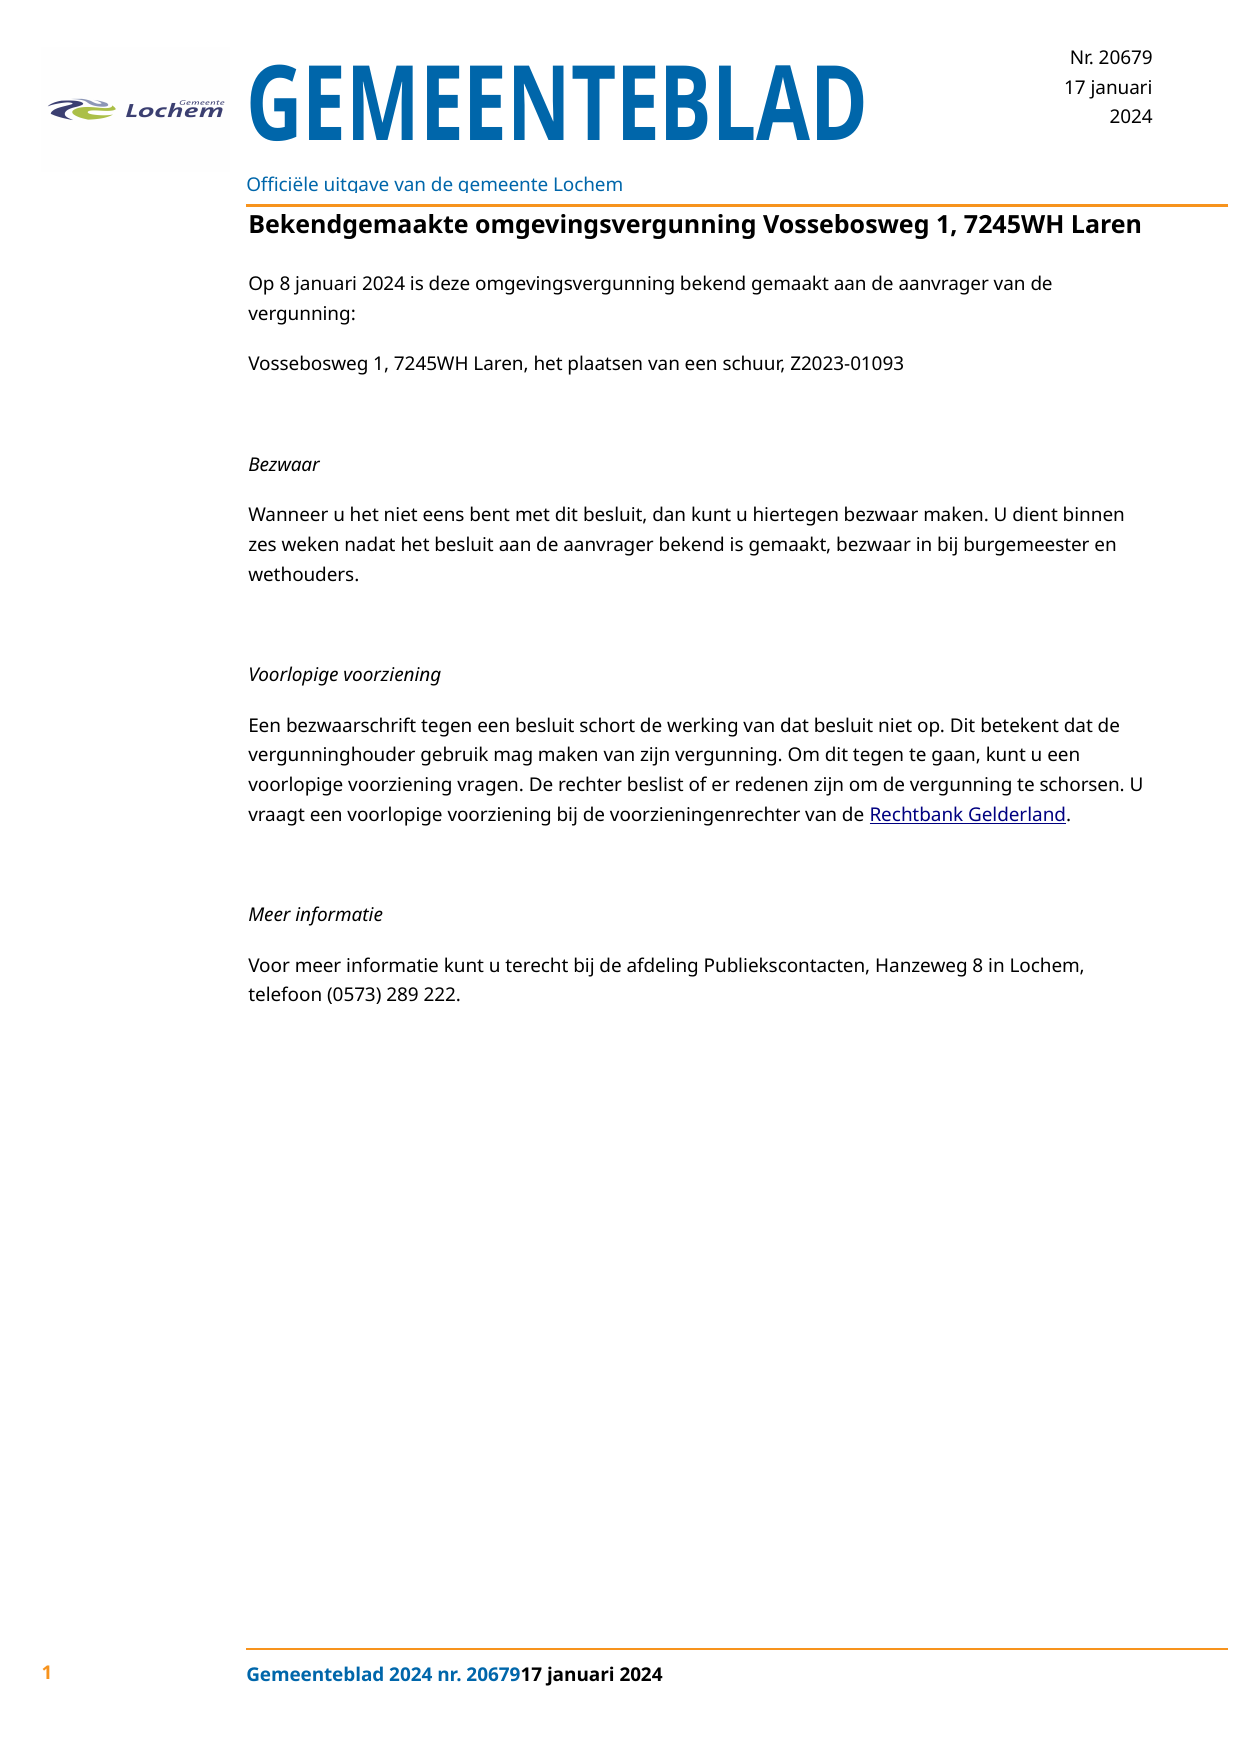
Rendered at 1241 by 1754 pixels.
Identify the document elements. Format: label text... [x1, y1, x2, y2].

text Op 8 januari 2024 is deze omgevingsvergunning bekend gemaakt aan de aanvrager van de vergunning: [248, 270, 1152, 326]
text Vossebosweg 1, 7245WH Laren, het plaatsen van een schuur, Z2023-01093 [248, 350, 1152, 376]
text Een bezwaarschrift tegen een besluit schort de werking van dat besluit niet op. Dit betekent dat de vergunninghouder gebruik mag maken van zijn vergunning. Om dit tegen te gaan, kunt u een voorlopige voorziening vragen. De rechter beslist of er redenen zijn om de vergunning te schorsen. U vraagt een voorlopige voorziening bij de voorzieningenrechter van de Rechtbank Gelderland. [248, 712, 1152, 826]
picture [41, 47, 231, 172]
text Voorlopige voorziening [248, 662, 1152, 687]
text Voor meer informatie kunt u terecht bij de afdeling Publiekscontacten, Hanzeweg 8 in Lochem, telefoon (0573) 289 222. [248, 952, 1152, 1007]
text Meer informatie [248, 902, 1152, 927]
text Bekendgemaakte omgevingsvergunning Vossebosweg 1, 7245WH Laren [248, 207, 1152, 241]
text Wanneer u het niet eens bent met dit besluit, dan kunt u hiertegen bezwaar maken. U dient binnen zes weken nadat het besluit aan de aanvrager bekend is gemaakt, bezwaar in bij burgemeester en wethouders. [248, 502, 1152, 586]
text Bezwaar [248, 451, 1152, 477]
